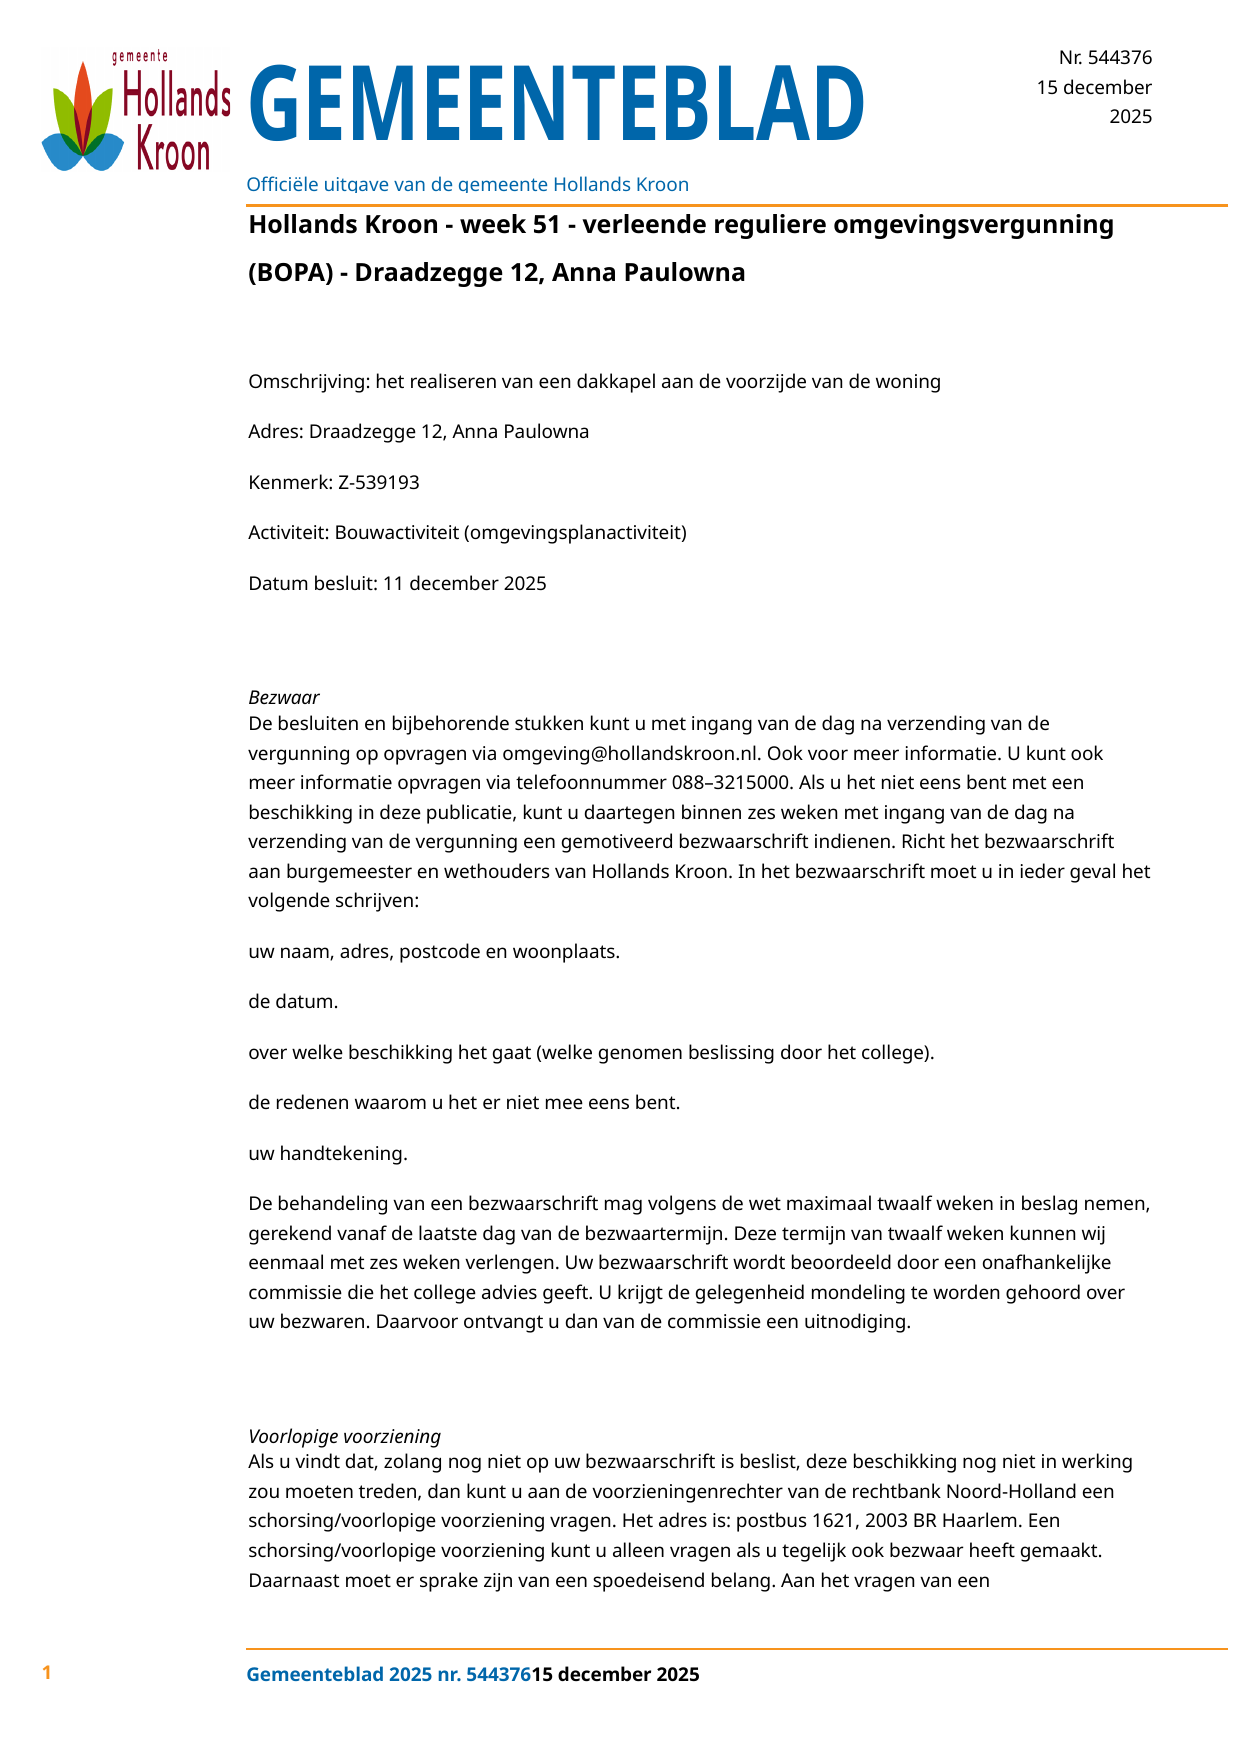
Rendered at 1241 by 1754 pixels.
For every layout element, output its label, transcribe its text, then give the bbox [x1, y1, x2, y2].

text Omschrijving: het realiseren van een dakkapel aan de voorzijde van de woning [248, 368, 1152, 394]
picture [41, 47, 231, 172]
text De besluiten en bijbehorende stukken kunt u met ingang van de dag na verzending van de vergunning op opvragen via omgeving@hollandskroon.nl. Ook voor meer informatie. U kunt ook meer informatie opvragen via telefoonnummer 088–3215000. Als u het niet eens bent met een beschikking in deze publicatie, kunt u daartegen binnen zes weken met ingang van de dag na verzending van de vergunning een gemotiveerd bezwaarschrift indienen. Richt het bezwaarschrift aan burgemeester en wethouders van Hollands Kroon. In het bezwaarschrift moet u in ieder geval het volgende schrijven: [248, 710, 1152, 913]
text Bezwaar [248, 684, 1152, 710]
text de redenen waarom u het er niet mee eens bent. [248, 1089, 1152, 1115]
text de datum. [248, 988, 1152, 1014]
text Adres: Draadzegge 12, Anna Paulowna [248, 419, 1152, 444]
text Voorlopige voorziening [248, 1423, 1152, 1448]
text Activiteit: Bouwactiviteit (omgevingsplanactiviteit) [248, 519, 1152, 545]
text Als u vindt dat, zolang nog niet op uw bezwaarschrift is beslist, deze beschikking nog niet in werking zou moeten treden, dan kunt u aan de voorzieningenrechter van de rechtbank Noord-Holland een schorsing/voorlopige voorziening vragen. Het adres is: postbus 1621, 2003 BR Haarlem. Een schorsing/voorlopige voorziening kunt u alleen vragen als u tegelijk ook bezwaar heeft gemaakt. Daarnaast moet er sprake zijn van een spoedeisend belang. Aan het vragen van een [248, 1448, 1152, 1593]
text uw handtekening. [248, 1140, 1152, 1165]
text over welke beschikking het gaat (welke genomen beslissing door het college). [248, 1039, 1152, 1064]
text Datum besluit: 11 december 2025 [248, 570, 1152, 596]
text uw naam, adres, postcode en woonplaats. [248, 938, 1152, 964]
text De behandeling van een bezwaarschrift mag volgens de wet maximaal twaalf weken in beslag nemen, gerekend vanaf de laatste dag van de bezwaartermijn. Deze termijn van twaalf weken kunnen wij eenmaal met zes weken verlengen. Uw bezwaarschrift wordt beoordeeld door een onafhankelijke commissie die het college advies geeft. U krijgt de gelegenheid mondeling te worden gehoord over uw bezwaren. Daarvoor ontvangt u dan van de commissie een uitnodiging. [248, 1190, 1152, 1334]
text Kenmerk: Z-539193 [248, 469, 1152, 495]
text Hollands Kroon - week 51 - verleende reguliere omgevingsvergunning (BOPA) - Draadzegge 12, Anna Paulowna [248, 207, 1152, 288]
